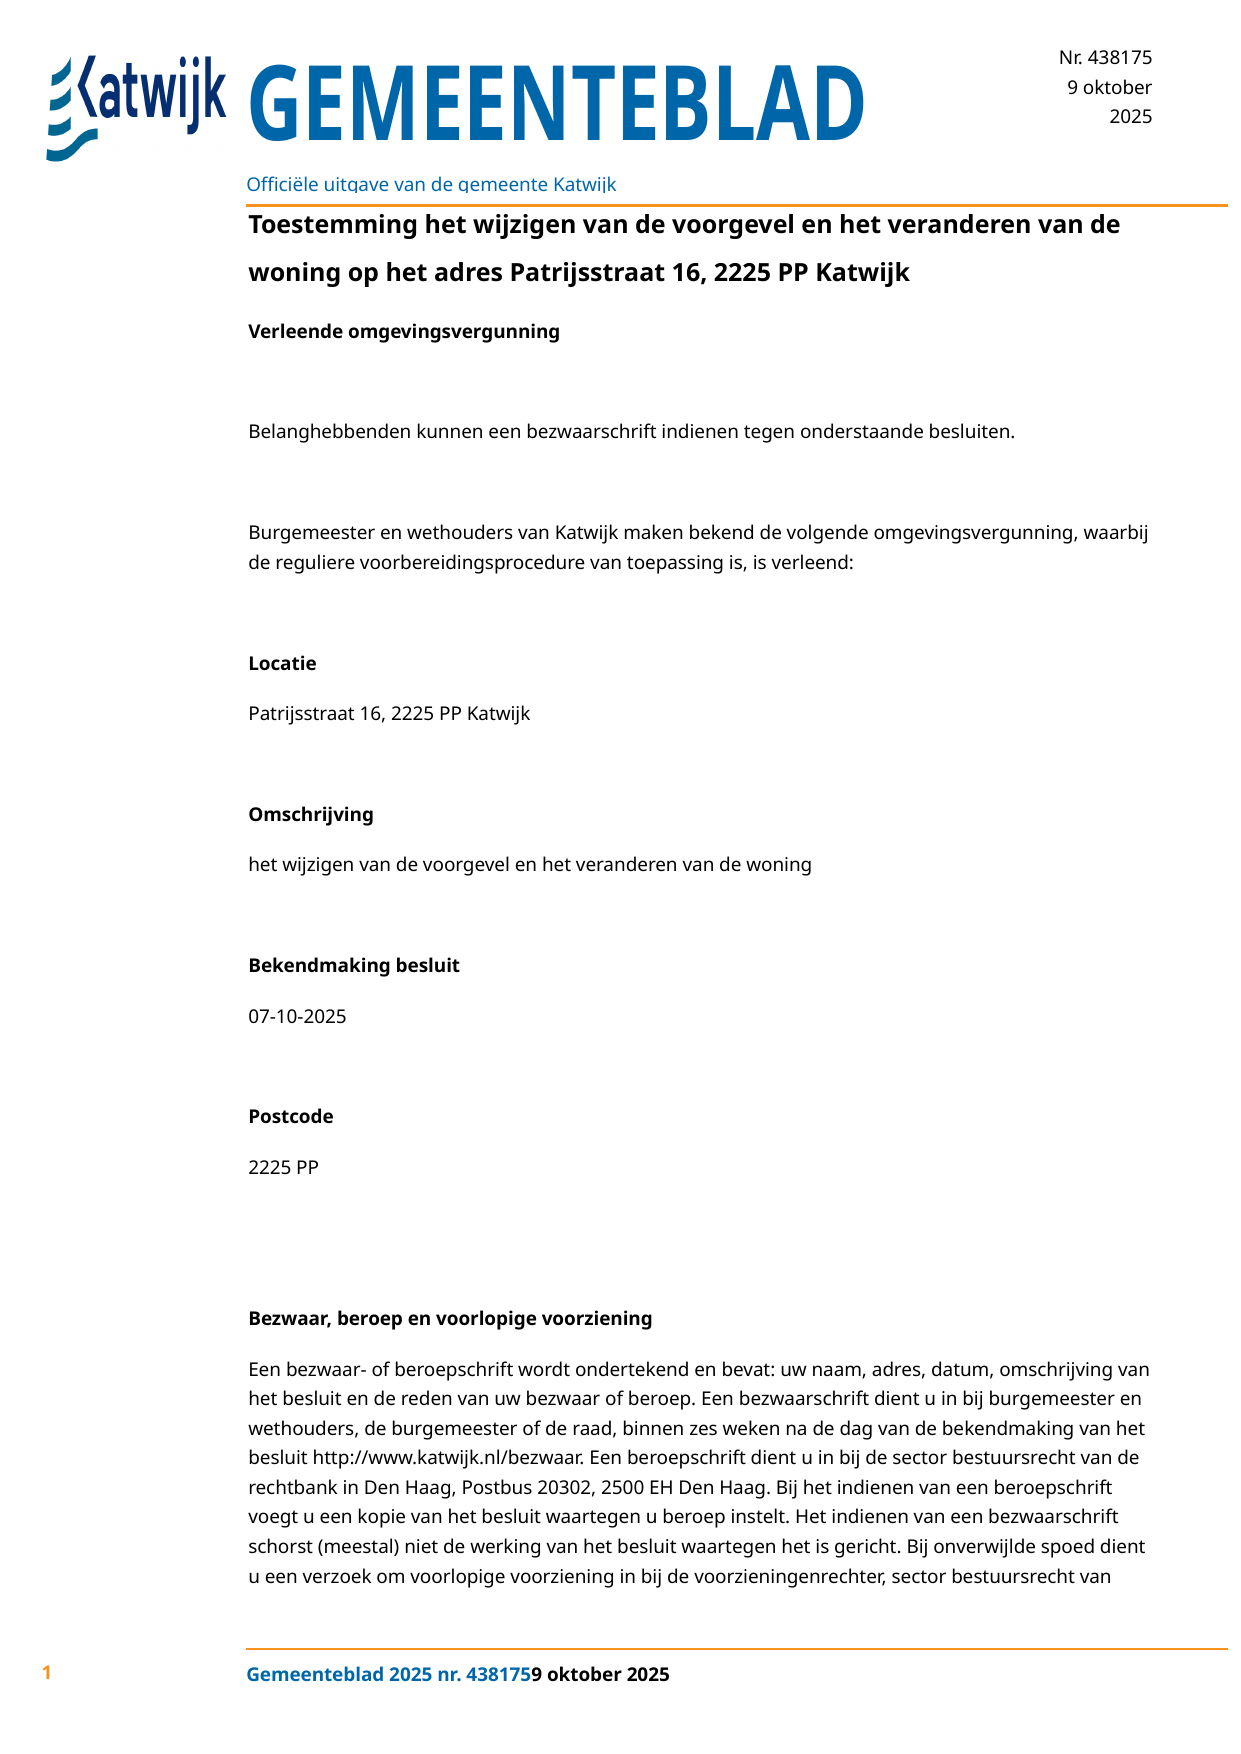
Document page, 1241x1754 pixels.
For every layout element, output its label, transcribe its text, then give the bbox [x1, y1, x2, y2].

text 2225 PP [248, 1154, 1152, 1180]
text Toestemming het wijzigen van de voorgevel en het veranderen van de woning op het adres Patrijsstraat 16, 2225 PP Katwijk [248, 207, 1152, 288]
text Patrijsstraat 16, 2225 PP Katwijk [248, 700, 1152, 726]
text Bekendmaking besluit [248, 952, 1152, 978]
text Belanghebbenden kunnen een bezwaarschrift indienen tegen onderstaande besluiten. [248, 419, 1152, 444]
text 07-10-2025 [248, 1003, 1152, 1029]
picture [41, 47, 231, 172]
text Verleende omgevingsvergunning [248, 318, 1152, 344]
text Burgemeester en wethouders van Katwijk maken bekend de volgende omgevingsvergunning, waarbij de reguliere voorbereidingsprocedure van toepassing is, is verleend: [248, 519, 1152, 575]
text Locatie [248, 650, 1152, 676]
text het wijzigen van de voorgevel en het veranderen van de woning [248, 852, 1152, 877]
text Een bezwaar- of beroepschrift wordt ondertekend en bevat: uw naam, adres, datum, omschrijving van het besluit en de reden van uw bezwaar of beroep. Een bezwaarschrift dient u in bij burgemeester en wethouders, de burgemeester of de raad, binnen zes weken na de dag van de bekendmaking van het besluit http://www.katwijk.nl/bezwaar. Een beroepschrift dient u in bij de sector bestuursrecht van de rechtbank in Den Haag, Postbus 20302, 2500 EH Den Haag. Bij het indienen van een beroepschrift voegt u een kopie van het besluit waartegen u beroep instelt. Het indienen van een bezwaarschrift schorst (meestal) niet de werking van het besluit waartegen het is gericht. Bij onverwijlde spoed dient u een verzoek om voorlopige voorziening in bij de voorzieningenrechter, sector bestuursrecht van [248, 1356, 1152, 1589]
text Bezwaar, beroep en voorlopige voorziening [248, 1305, 1152, 1331]
text Postcode [248, 1104, 1152, 1129]
text Omschrijving [248, 801, 1152, 827]
